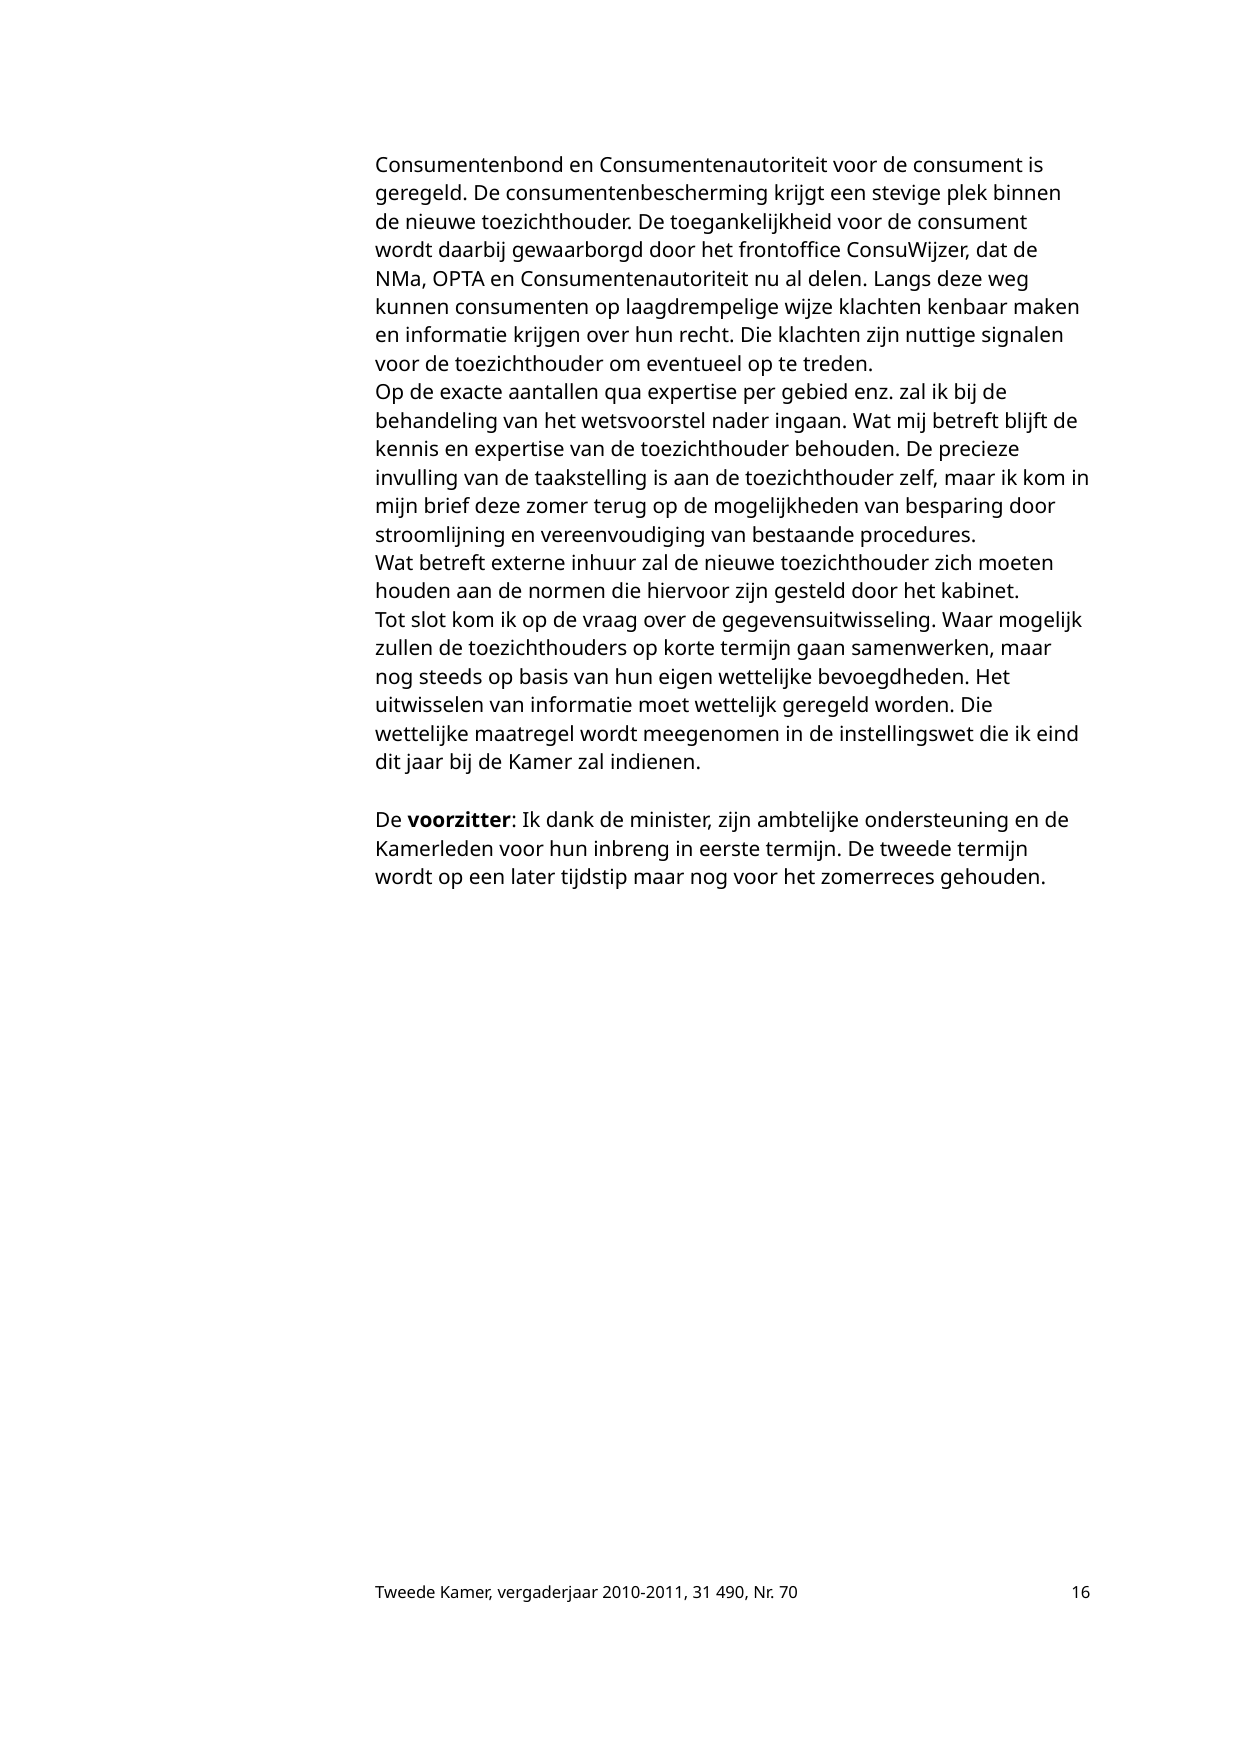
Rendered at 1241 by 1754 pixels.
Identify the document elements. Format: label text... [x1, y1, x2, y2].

text De voorzitter: Ik dank de minister, zijn ambtelijke ondersteuning en de Kamerleden voor hun inbreng in eerste termijn. De tweede termijn wordt op een later tijdstip maar nog voor het zomerreces gehouden. [375, 806, 1090, 891]
text Op de exacte aantallen qua expertise per gebied enz. zal ik bij de behandeling van het wetsvoorstel nader ingaan. Wat mij betreft blijft de kennis en expertise van de toezichthouder behouden. De precieze invulling van de taakstelling is aan de toezichthouder zelf, maar ik kom in mijn brief deze zomer terug op de mogelijkheden van besparing door stroomlijning en vereenvoudiging van bestaande procedures. [375, 377, 1090, 548]
text Wat betreft externe inhuur zal de nieuwe toezichthouder zich moeten houden aan de normen die hiervoor zijn gesteld door het kabinet. [375, 548, 1090, 605]
text Consumentenbond en Consumentenautoriteit voor de consument is geregeld. De consumentenbescherming krijgt een stevige plek binnen de nieuwe toezichthouder. De toegankelijkheid voor de consument wordt daarbij gewaarborgd door het frontoffice ConsuWijzer, dat de NMa, OPTA en Consumentenautoriteit nu al delen. Langs deze weg kunnen consumenten op laagdrempelige wijze klachten kenbaar maken en informatie krijgen over hun recht. Die klachten zijn nuttige signalen voor de toezichthouder om eventueel op te treden. [375, 150, 1090, 377]
text Tot slot kom ik op de vraag over de gegevensuitwisseling. Waar mogelijk zullen de toezichthouders op korte termijn gaan samenwerken, maar nog steeds op basis van hun eigen wettelijke bevoegdheden. Het uitwisselen van informatie moet wettelijk geregeld worden. Die wettelijke maatregel wordt meegenomen in de instellingswet die ik eind dit jaar bij de Kamer zal indienen. [375, 605, 1090, 776]
